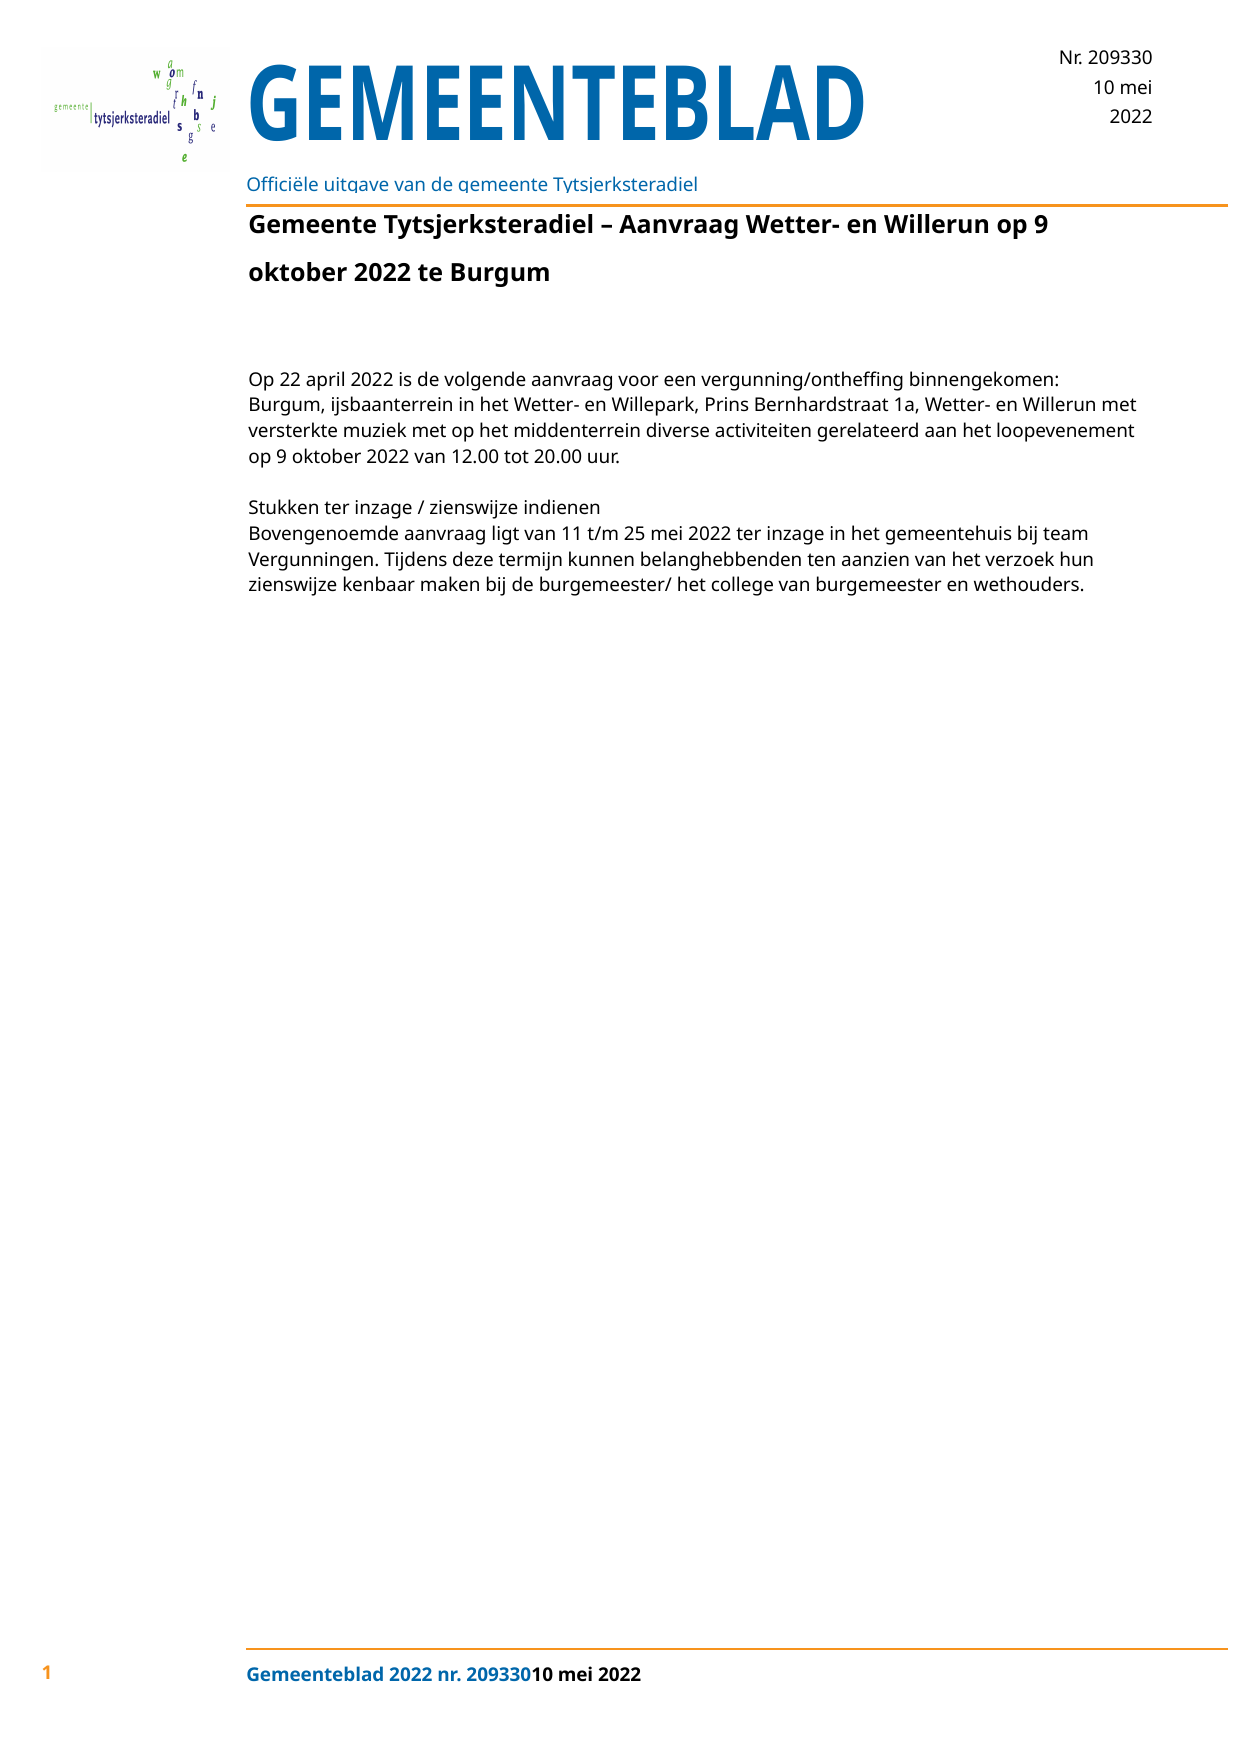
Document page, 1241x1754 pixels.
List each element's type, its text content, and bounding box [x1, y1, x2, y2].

text Gemeente Tytsjerksteradiel – Aanvraag Wetter- en Willerun op 9 oktober 2022 te Burgum [248, 207, 1152, 288]
text Burgum, ijsbaanterrein in het Wetter- en Willepark, Prins Bernhardstraat 1a, Wetter- en Willerun met versterkte muziek met op het middenterrein diverse activiteiten gerelateerd aan het loopevenement op 9 oktober 2022 van 12.00 tot 20.00 uur. [248, 391, 1152, 469]
text Bovengenoemde aanvraag ligt van 11 t/m 25 mei 2022 ter inzage in het gemeentehuis bij team Vergunningen. Tijdens deze termijn kunnen belanghebbenden ten aanzien van het verzoek hun zienswijze kenbaar maken bij de burgemeester/ het college van burgemeester en wethouders. [248, 520, 1152, 597]
text Stukken ter inzage / zienswijze indienen [248, 494, 1152, 520]
picture [41, 47, 231, 172]
text Op 22 april 2022 is de volgende aanvraag voor een vergunning/ontheffing binnengekomen: [248, 366, 1152, 391]
